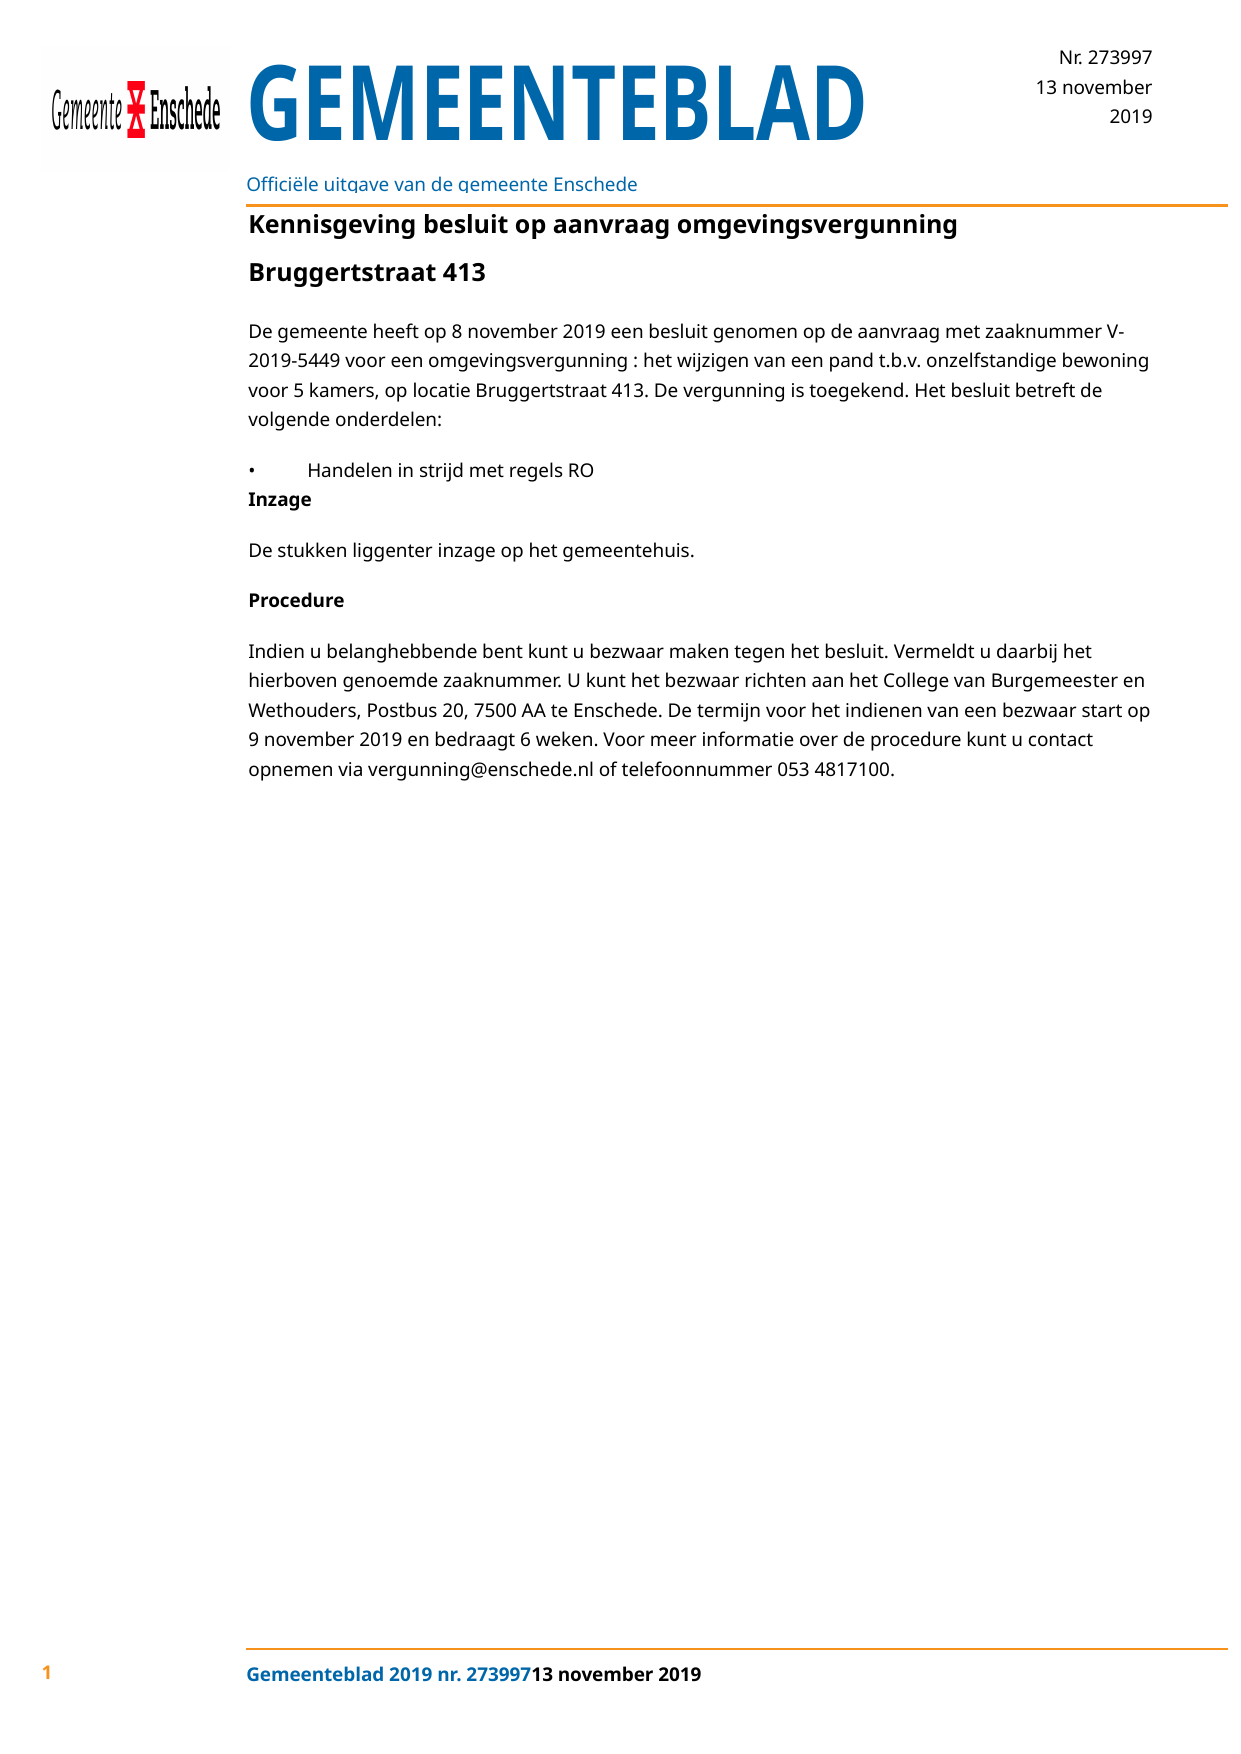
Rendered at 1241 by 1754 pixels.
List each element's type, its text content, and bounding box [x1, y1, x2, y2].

text De stukken liggenter inzage op het gemeentehuis. [248, 537, 1152, 563]
picture [41, 47, 231, 172]
text Procedure [248, 587, 1152, 613]
text Indien u belanghebbende bent kunt u bezwaar maken tegen het besluit. Vermeldt u daarbij het hierboven genoemde zaaknummer. U kunt het bezwaar richten aan het College van Burgemees­ter en Wethouders, Postbus 20, 7500 AA te Enschede. De termijn voor het indienen van een bezwaar start op 9 november 2019 en bedraagt 6 weken. Voor meer informatie over de procedure kunt u contact opnemen via vergunning@enschede.nl of telefoonnummer 053 4817100. [248, 638, 1152, 782]
text Kennisgeving besluit op aanvraag omgevingsvergunning Bruggertstraat 413 [248, 207, 1152, 288]
text Inzage [248, 487, 1152, 512]
list Handelen in strijd met regels RO [248, 457, 1152, 483]
text De gemeente heeft op 8 november 2019 een besluit genomen op de aanvraag met zaaknummer V-2019-5449 voor een omgevingsvergunning : het wijzigen van een pand t.b.v. onzelfstandige bewoning voor 5 kamers, op locatie Bruggertstraat 413. De vergunning is toegekend. Het besluit betreft de volgende onderdelen: [248, 318, 1152, 432]
